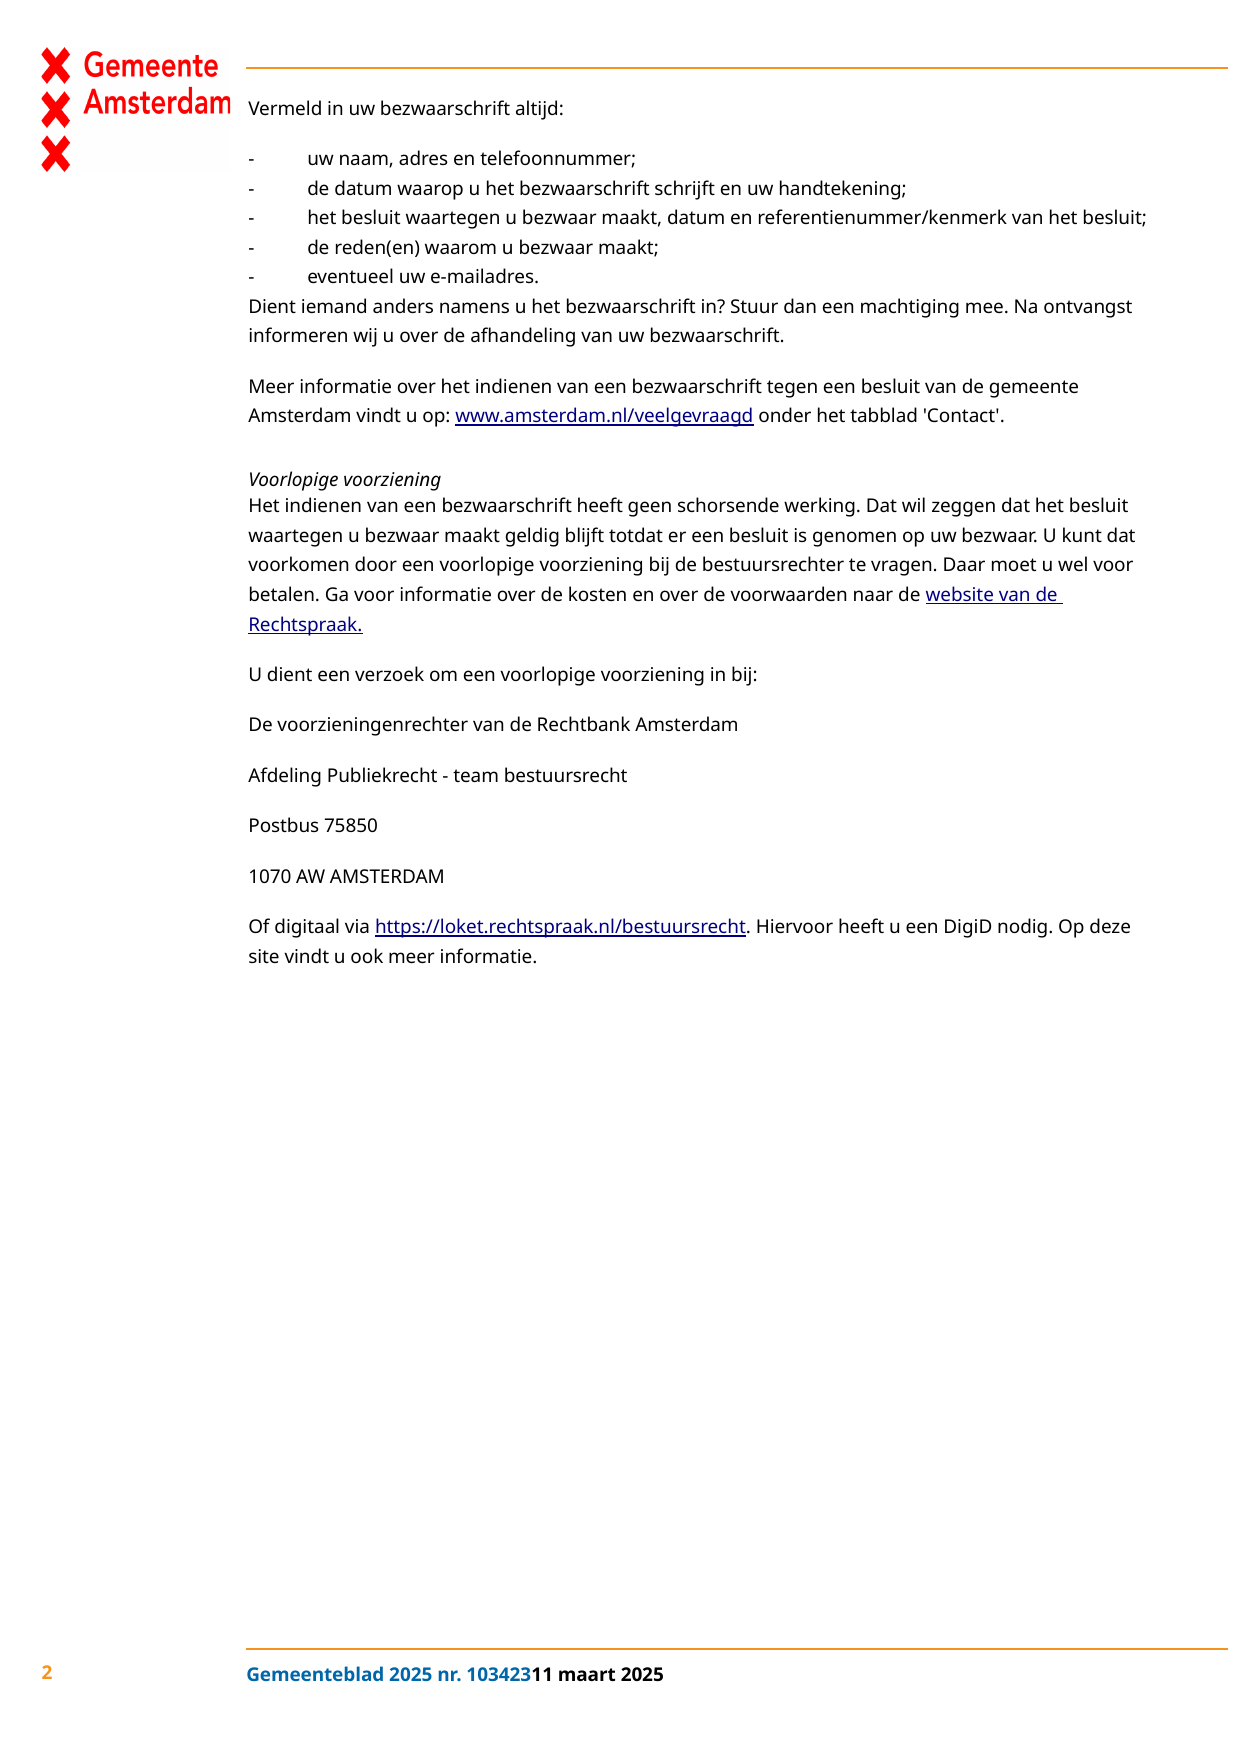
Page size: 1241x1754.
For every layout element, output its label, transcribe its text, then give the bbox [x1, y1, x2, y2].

text Meer informatie over het indienen van een bezwaarschrift tegen een besluit van de gemeente Amsterdam vindt u op: www.amsterdam.nl/veelgevraagd onder het tabblad 'Contact'. [248, 373, 1152, 428]
text Dient iemand anders namens u het bezwaarschrift in? Stuur dan een machtiging mee. Na ontvangst informeren wij u over de afhandeling van uw bezwaarschrift. [248, 293, 1152, 348]
text 1070 AW AMSTERDAM [248, 863, 1152, 888]
list uw naam, adres en telefoonnummer; [248, 145, 1152, 171]
text Het indienen van een bezwaarschrift heeft geen schorsende werking. Dat wil zeggen dat het besluit waartegen u bezwaar maakt geldig blijft totdat er een besluit is genomen op uw bezwaar. U kunt dat voorkomen door een voorlopige voorziening bij de bestuursrechter te vragen. Daar moet u wel voor betalen. Ga voor informatie over de kosten en over de voorwaarden naar de website van de Rechtspraak. [248, 492, 1152, 636]
text De voorzieningenrechter van de Rechtbank Amsterdam [248, 712, 1152, 737]
text Of digitaal via https://loket.rechtspraak.nl/bestuursrecht. Hiervoor heeft u een DigiD nodig. Op deze site vindt u ook meer informatie. [248, 913, 1152, 968]
text Vermeld in uw bezwaarschrift altijd: [248, 95, 1152, 121]
text Voorlopige voorziening [248, 467, 1152, 492]
text U dient een verzoek om een voorlopige voorziening in bij: [248, 661, 1152, 687]
picture [41, 47, 231, 172]
list de datum waarop u het bezwaarschrift schrijft en uw handtekening; [248, 175, 1152, 201]
list de reden(en) waarom u bezwaar maakt; [248, 234, 1152, 260]
text Postbus 75850 [248, 812, 1152, 838]
list eventueel uw e-mailadres. [248, 263, 1152, 289]
text Afdeling Publiekrecht - team bestuursrecht [248, 762, 1152, 788]
list het besluit waartegen u bezwaar maakt, datum en referentienummer/kenmerk van het besluit; [248, 204, 1152, 230]
